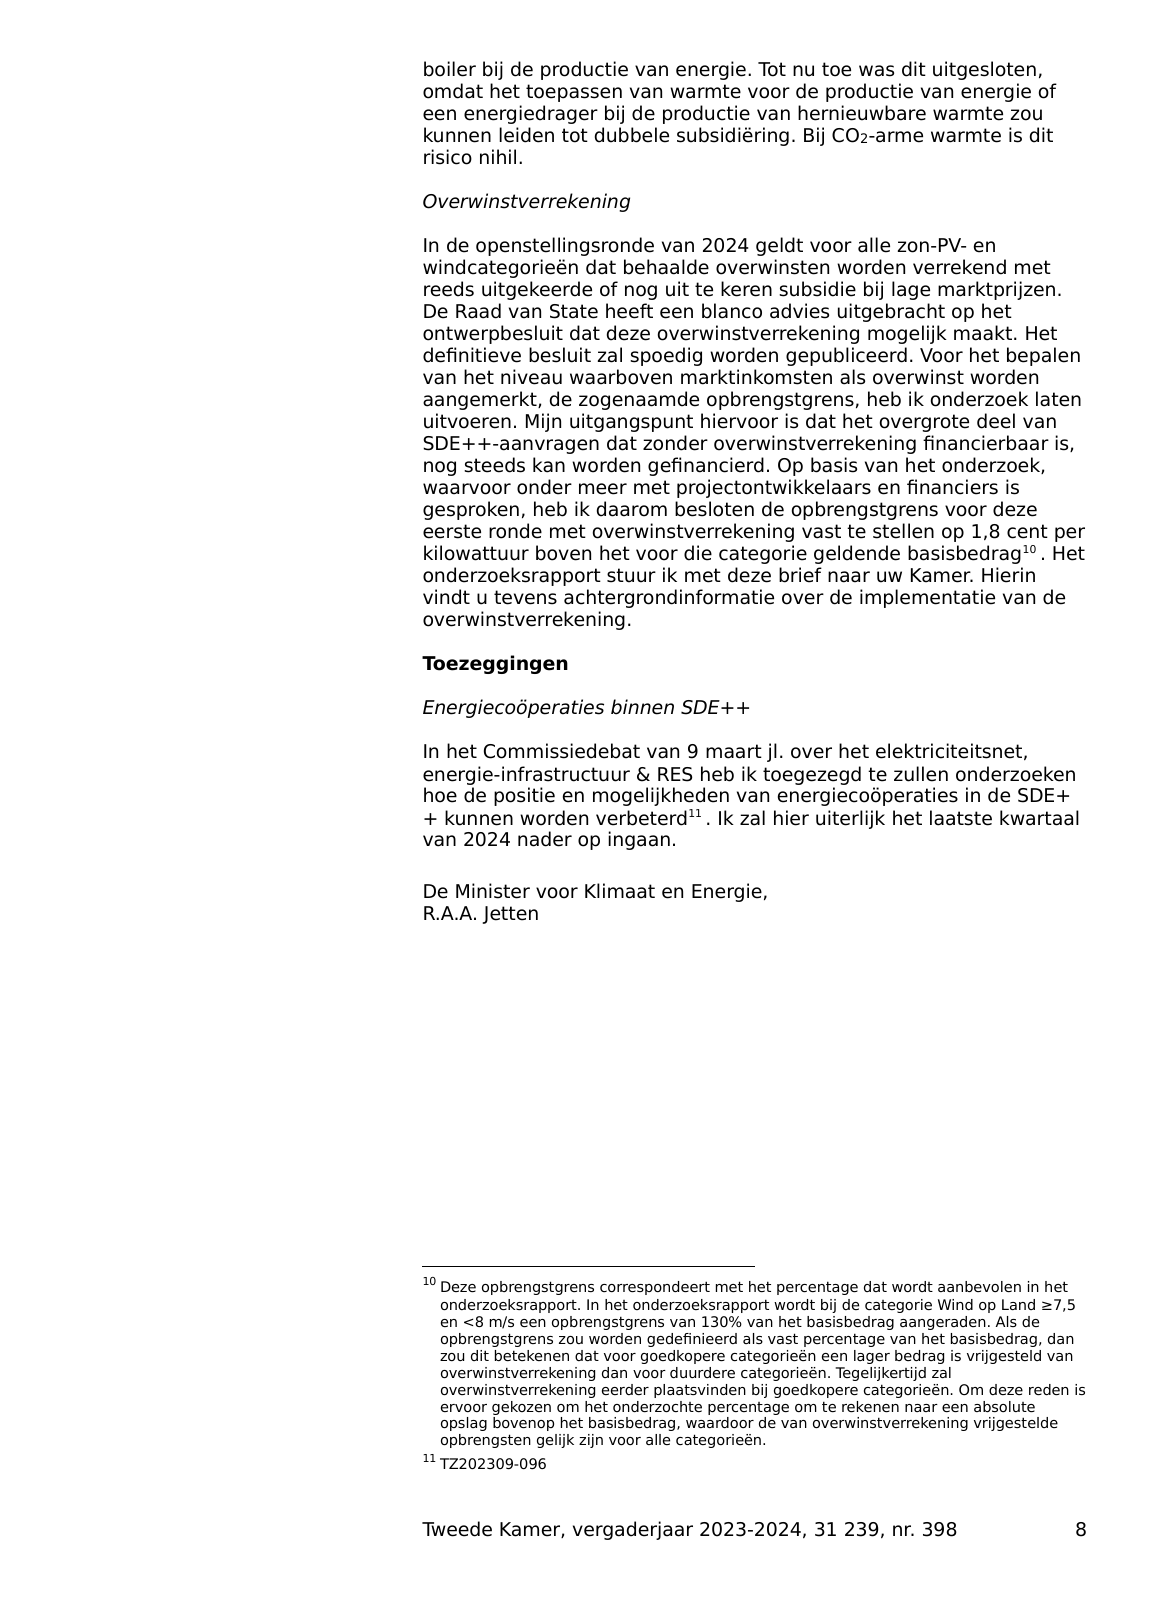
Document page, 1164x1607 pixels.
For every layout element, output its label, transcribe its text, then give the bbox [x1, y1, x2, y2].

subtitle Toezeggingen [422, 653, 1087, 675]
subtitle Energiecoöperaties binnen SDE++ [422, 697, 1087, 719]
text TZ202309-096 [422, 1452, 1087, 1474]
text Deze opbrengstgrens correspondeert met het percentage dat wordt aanbevolen in het onderzoeksrapport. In het onderzoeksrapport wordt bij de categorie Wind op Land ≥7,5 en <8 m/s een opbrengstgrens van 130% van het basisbedrag aangeraden. Als de opbrengstgrens zou worden gedefinieerd als vast percentage van het basisbedrag, dan zou dit betekenen dat voor goedkopere categorieën een lager bedrag is vrijgesteld van overwinstverrekening dan voor duurdere categorieën. Tegelijkertijd zal overwinstverrekening eerder plaatsvinden bij goedkopere categorieën. Om deze reden is ervoor gekozen om het onderzochte percentage om te rekenen naar een absolute opslag bovenop het basisbedrag, waardoor de van overwinstverrekening vrijgestelde opbrengsten gelijk zijn voor alle categorieën. [422, 1275, 1087, 1449]
text boiler bij de productie van energie. Tot nu toe was dit uitgesloten, omdat het toepassen van warmte voor de productie van energie of een energiedrager bij de productie van hernieuwbare warmte zou kunnen leiden tot dubbele subsidiëring. Bij CO2-arme warmte is dit risico nihil. [422, 59, 1087, 169]
text De Minister voor Klimaat en Energie, R.A.A. Jetten [422, 881, 1087, 925]
subtitle Overwinstverrekening [422, 191, 1087, 213]
text In de openstellingsronde van 2024 geldt voor alle zon-PV- en windcategorieën dat behaalde overwinsten worden verrekend met reeds uitgekeerde of nog uit te keren subsidie bij lage marktprijzen. De Raad van State heeft een blanco advies uitgebracht op het ontwerpbesluit dat deze overwinstverrekening mogelijk maakt. Het definitieve besluit zal spoedig worden gepubliceerd. Voor het bepalen van het niveau waarboven marktinkomsten als overwinst worden aangemerkt, de zogenaamde opbrengstgrens, heb ik onderzoek laten uitvoeren. Mijn uitgangspunt hiervoor is dat het overgrote deel van SDE++-aanvragen dat zonder overwinstverrekening financierbaar is, nog steeds kan worden gefinancierd. Op basis van het onderzoek, waarvoor onder meer met projectontwikkelaars en financiers is gesproken, heb ik daarom besloten de opbrengstgrens voor deze eerste ronde met overwinstverrekening vast te stellen op 1,8 cent per kilowattuur boven het voor die categorie geldende basisbedrag. Het onderzoeksrapport stuur ik met deze brief naar uw Kamer. Hierin vindt u tevens achtergrondinformatie over de implementatie van de overwinstverrekening. [422, 235, 1087, 631]
text In het Commissiedebat van 9 maart jl. over het elektriciteitsnet, energie-infrastructuur & RES heb ik toegezegd te zullen onderzoeken hoe de positie en mogelijkheden van energiecoöperaties in de SDE++ kunnen worden verbeterd. Ik zal hier uiterlijk het laatste kwartaal van 2024 nader op ingaan. [422, 741, 1087, 851]
